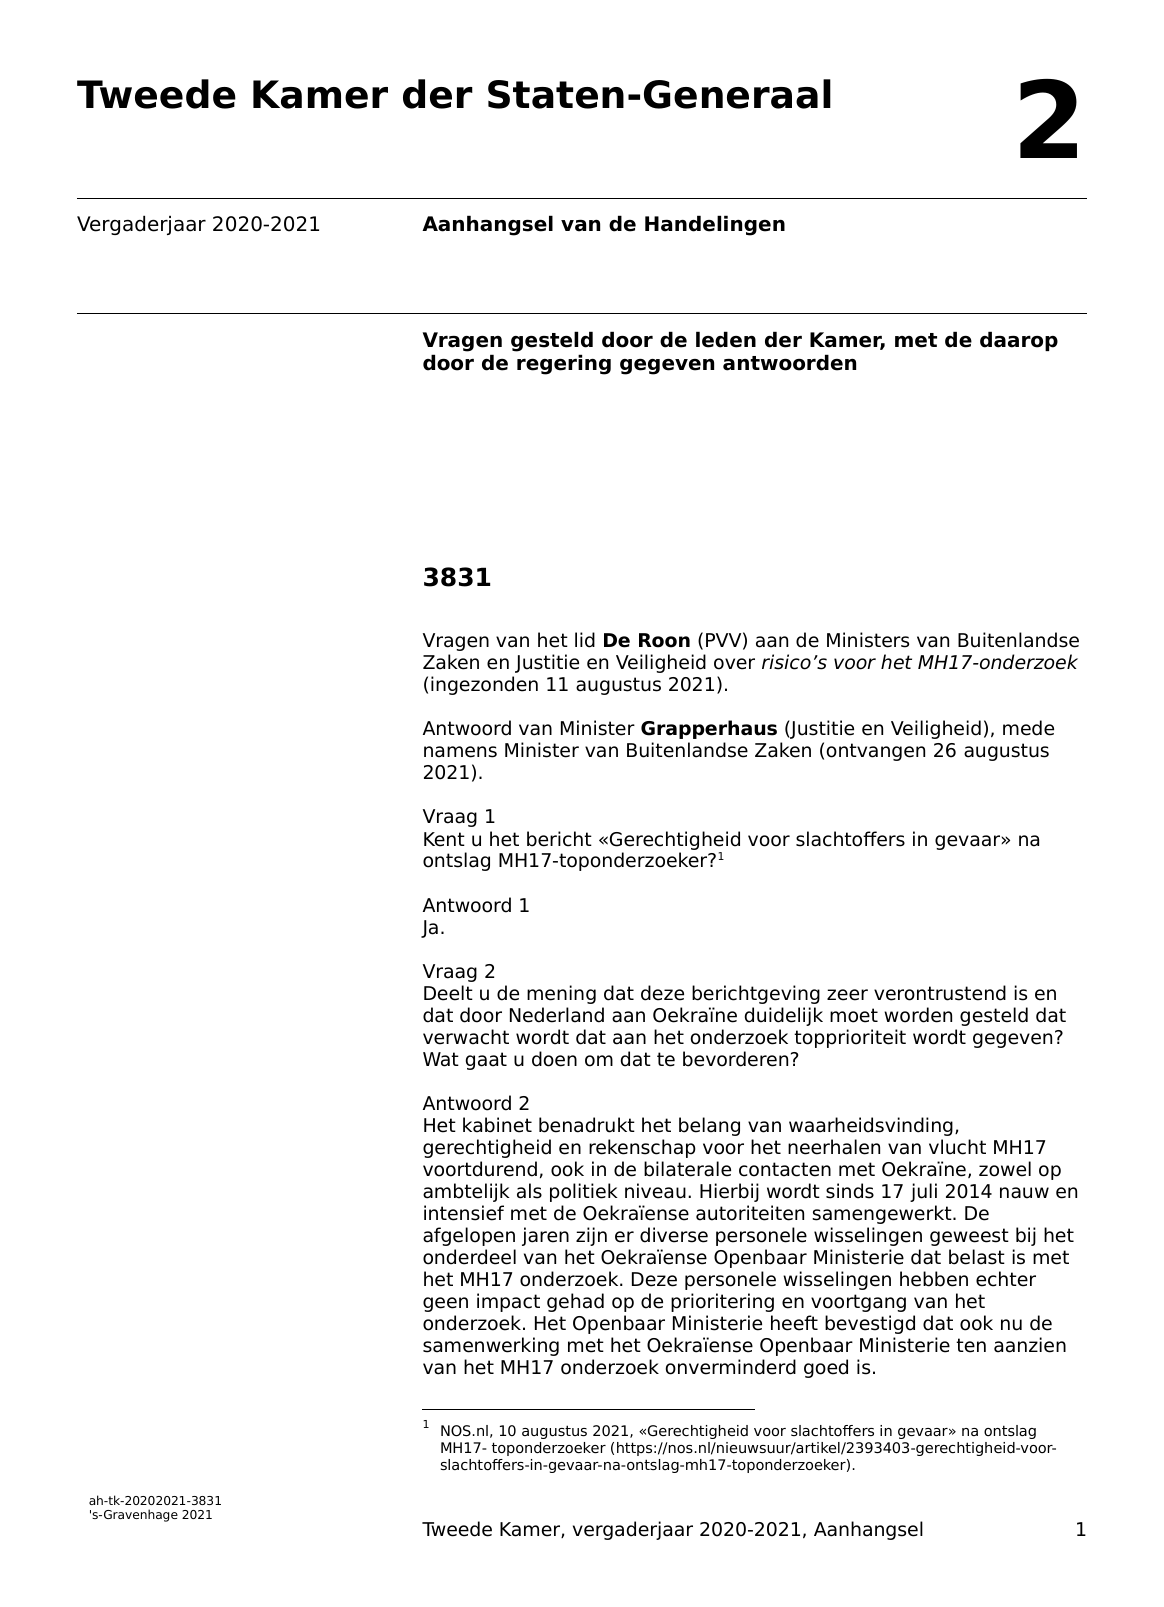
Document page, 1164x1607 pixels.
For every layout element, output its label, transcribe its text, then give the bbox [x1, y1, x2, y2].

text Antwoord 2 [422, 1093, 1087, 1115]
text Kent u het bericht «Gerechtigheid voor slachtoffers in gevaar» na ontslag MH17-toponderzoeker? [422, 828, 1087, 872]
table_cell Vragen gesteld door de leden der Kamer, met de daarop door de regering gegeven antwoorden [422, 314, 1087, 375]
text Deelt u de mening dat deze berichtgeving zeer verontrustend is en dat door Nederland aan Oekraïne duidelijk moet worden gesteld dat verwacht wordt dat aan het onderzoek topprioriteit wordt gegeven? Wat gaat u doen om dat te bevorderen? [422, 983, 1087, 1071]
text Ja. [422, 917, 1087, 938]
table_cell Vergaderjaar 2020-2021 [77, 199, 422, 313]
text NOS.nl, 10 augustus 2021, «Gerechtigheid voor slachtoffers in gevaar» na ontslag MH17- toponderzoeker (https://nos.nl/nieuwsuur/artikel/2393403-gerechtigheid-voor-slachtoffers-in-gevaar-na-ontslag-mh17-toponderzoeker). [422, 1418, 1087, 1474]
text Antwoord 1 [422, 894, 1087, 917]
text 's-Gravenhage 2021 [88, 1508, 323, 1522]
table_cell Aanhangsel van de Handelingen [422, 199, 1087, 313]
table_header Tweede Kamer der Staten-Generaal [77, 59, 886, 198]
text Het kabinet benadrukt het belang van waarheidsvinding, gerechtigheid en rekenschap voor het neerhalen van vlucht MH17 voortdurend, ook in de bilaterale contacten met Oekraïne, zowel op ambtelijk als politiek niveau. Hierbij wordt sinds 17 juli 2014 nauw en intensief met de Oekraïense autoriteiten samengewerkt. De afgelopen jaren zijn er diverse personele wisselingen geweest bij het onderdeel van het Oekraïense Openbaar Ministerie dat belast is met het MH17 onderzoek. Deze personele wisselingen hebben echter geen impact gehad op de prioritering en voortgang van het onderzoek. Het Openbaar Ministerie heeft bevestigd dat ook nu de samenwerking met het Oekraïense Openbaar Ministerie ten aanzien van het MH17 onderzoek onverminderd goed is. [422, 1115, 1087, 1378]
text Antwoord van Minister Grapperhaus (Justitie en Veiligheid), mede namens Minister van Buitenlandse Zaken (ontvangen 26 augustus 2021). [422, 718, 1087, 784]
text 3831 [422, 563, 1087, 592]
text ah-tk-20202021-3831 [88, 1494, 323, 1508]
table_header 2 [886, 59, 1087, 198]
text Vraag 1 [422, 806, 1087, 828]
text Vragen van het lid De Roon (PVV) aan de Ministers van Buitenlandse Zaken en Justitie en Veiligheid over risico’s voor het MH17-onderzoek (ingezonden 11 augustus 2021). [422, 630, 1087, 696]
text Vraag 2 [422, 961, 1087, 983]
table_cell [77, 314, 422, 375]
